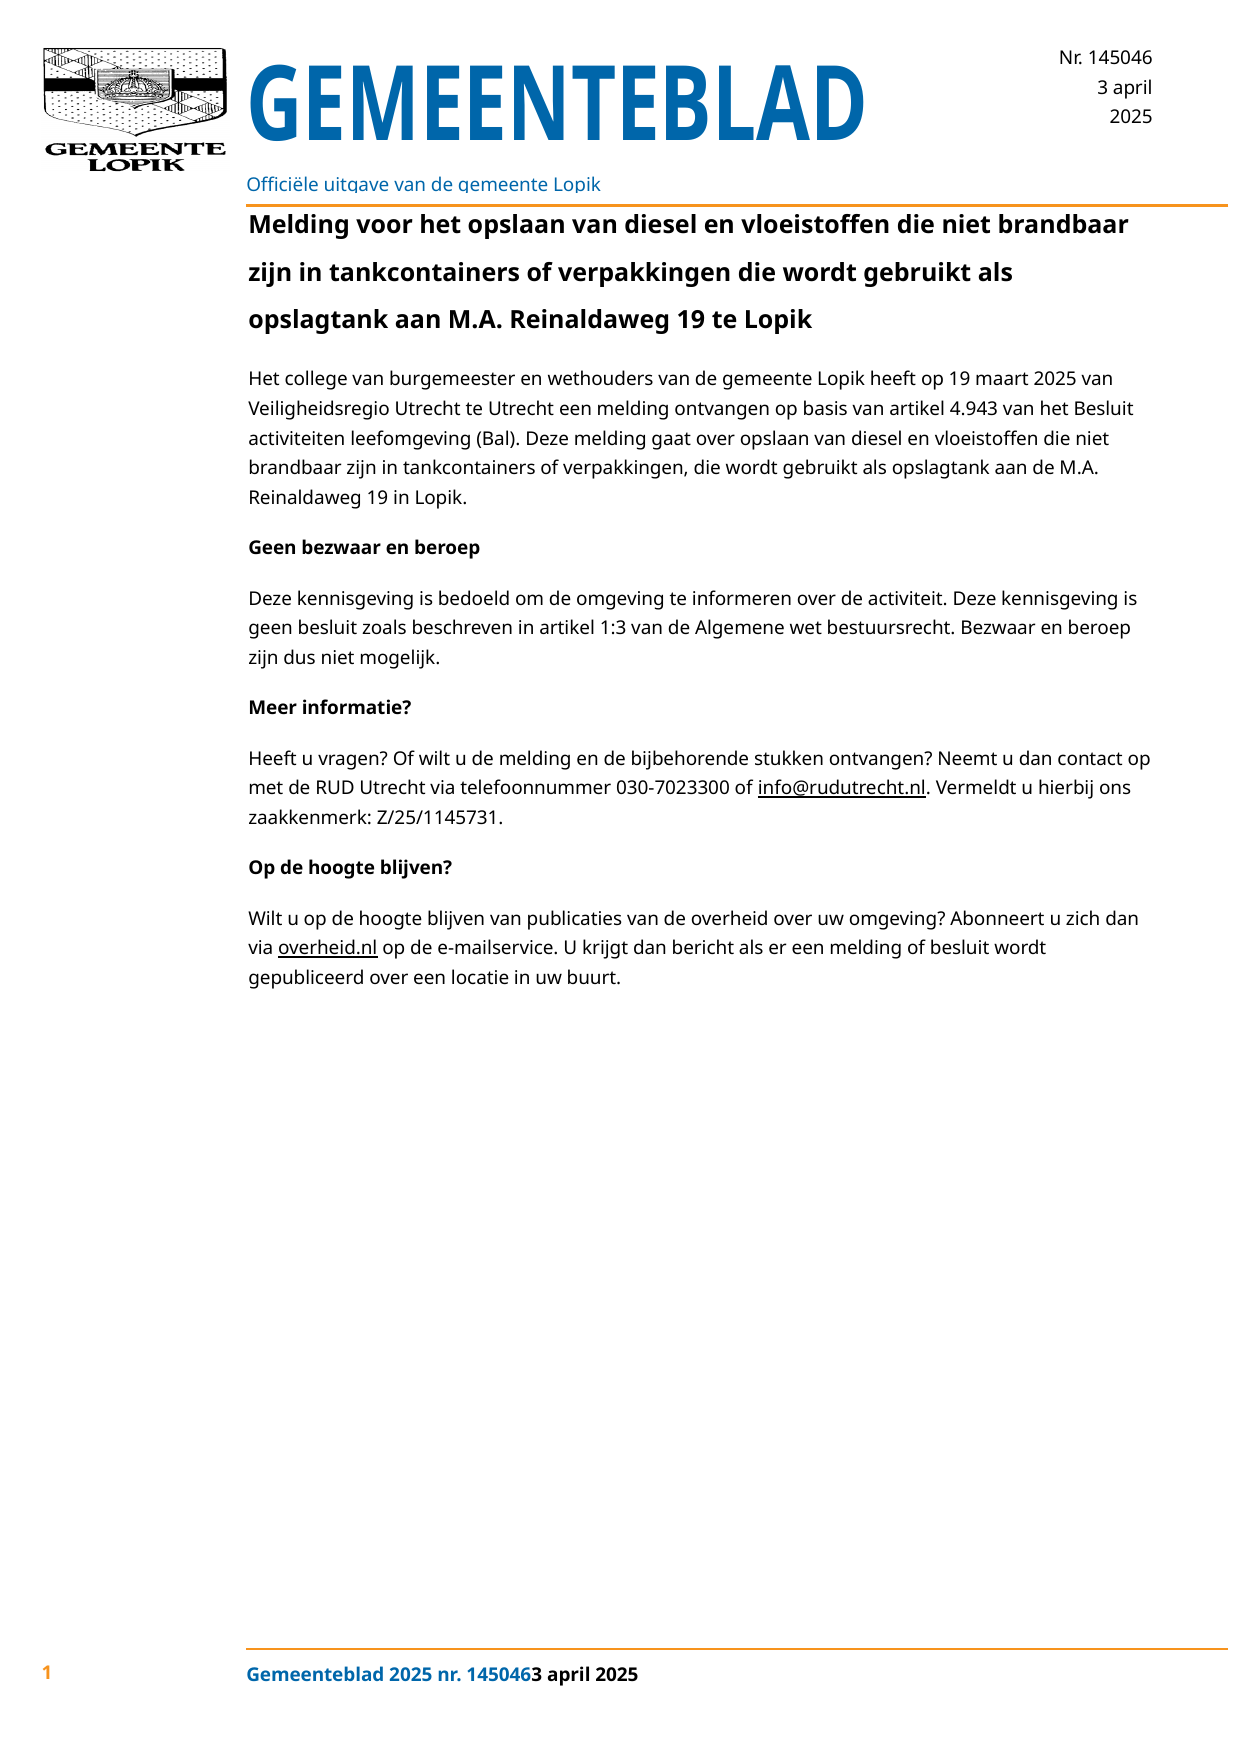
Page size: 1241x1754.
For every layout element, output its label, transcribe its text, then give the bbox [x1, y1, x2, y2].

picture [41, 47, 231, 172]
text Geen bezwaar en beroep [248, 534, 1152, 560]
text Deze kennisgeving is bedoeld om de omgeving te informeren over de activiteit. Deze kennisgeving is geen besluit zoals beschreven in artikel 1:3 van de Algemene wet bestuursrecht. Bezwaar en beroep zijn dus niet mogelijk. [248, 585, 1152, 669]
text Het college van burgemeester en wethouders van de gemeente Lopik heeft op 19 maart 2025 van Veiligheidsregio Utrecht te Utrecht een melding ontvangen op basis van artikel 4.943 van het Besluit activiteiten leefomgeving (Bal). Deze melding gaat over opslaan van diesel en vloeistoffen die niet brandbaar zijn in tankcontainers of verpakkingen, die wordt gebruikt als opslagtank aan de M.A. Reinaldaweg 19 in Lopik. [248, 366, 1152, 509]
text Wilt u op de hoogte blijven van publicaties van de overheid over uw omgeving? Abonneert u zich dan via overheid.nl op de e-mailservice. U krijgt dan bericht als er een melding of besluit wordt gepubliceerd over een locatie in uw buurt. [248, 905, 1152, 989]
text Heeft u vragen? Of wilt u de melding en de bijbehorende stukken ontvangen? Neemt u dan contact op met de RUD Utrecht via telefoonnummer 030-7023300 of info@rudutrecht.nl. Vermeldt u hierbij ons zaakkenmerk: Z/25/1145731. [248, 745, 1152, 829]
text Melding voor het opslaan van diesel en vloeistoffen die niet brandbaar zijn in tankcontainers of verpakkingen die wordt gebruikt als opslagtank aan M.A. Reinaldaweg 19 te Lopik [248, 207, 1152, 336]
text Meer informatie? [248, 694, 1152, 720]
text Op de hoogte blijven? [248, 854, 1152, 880]
